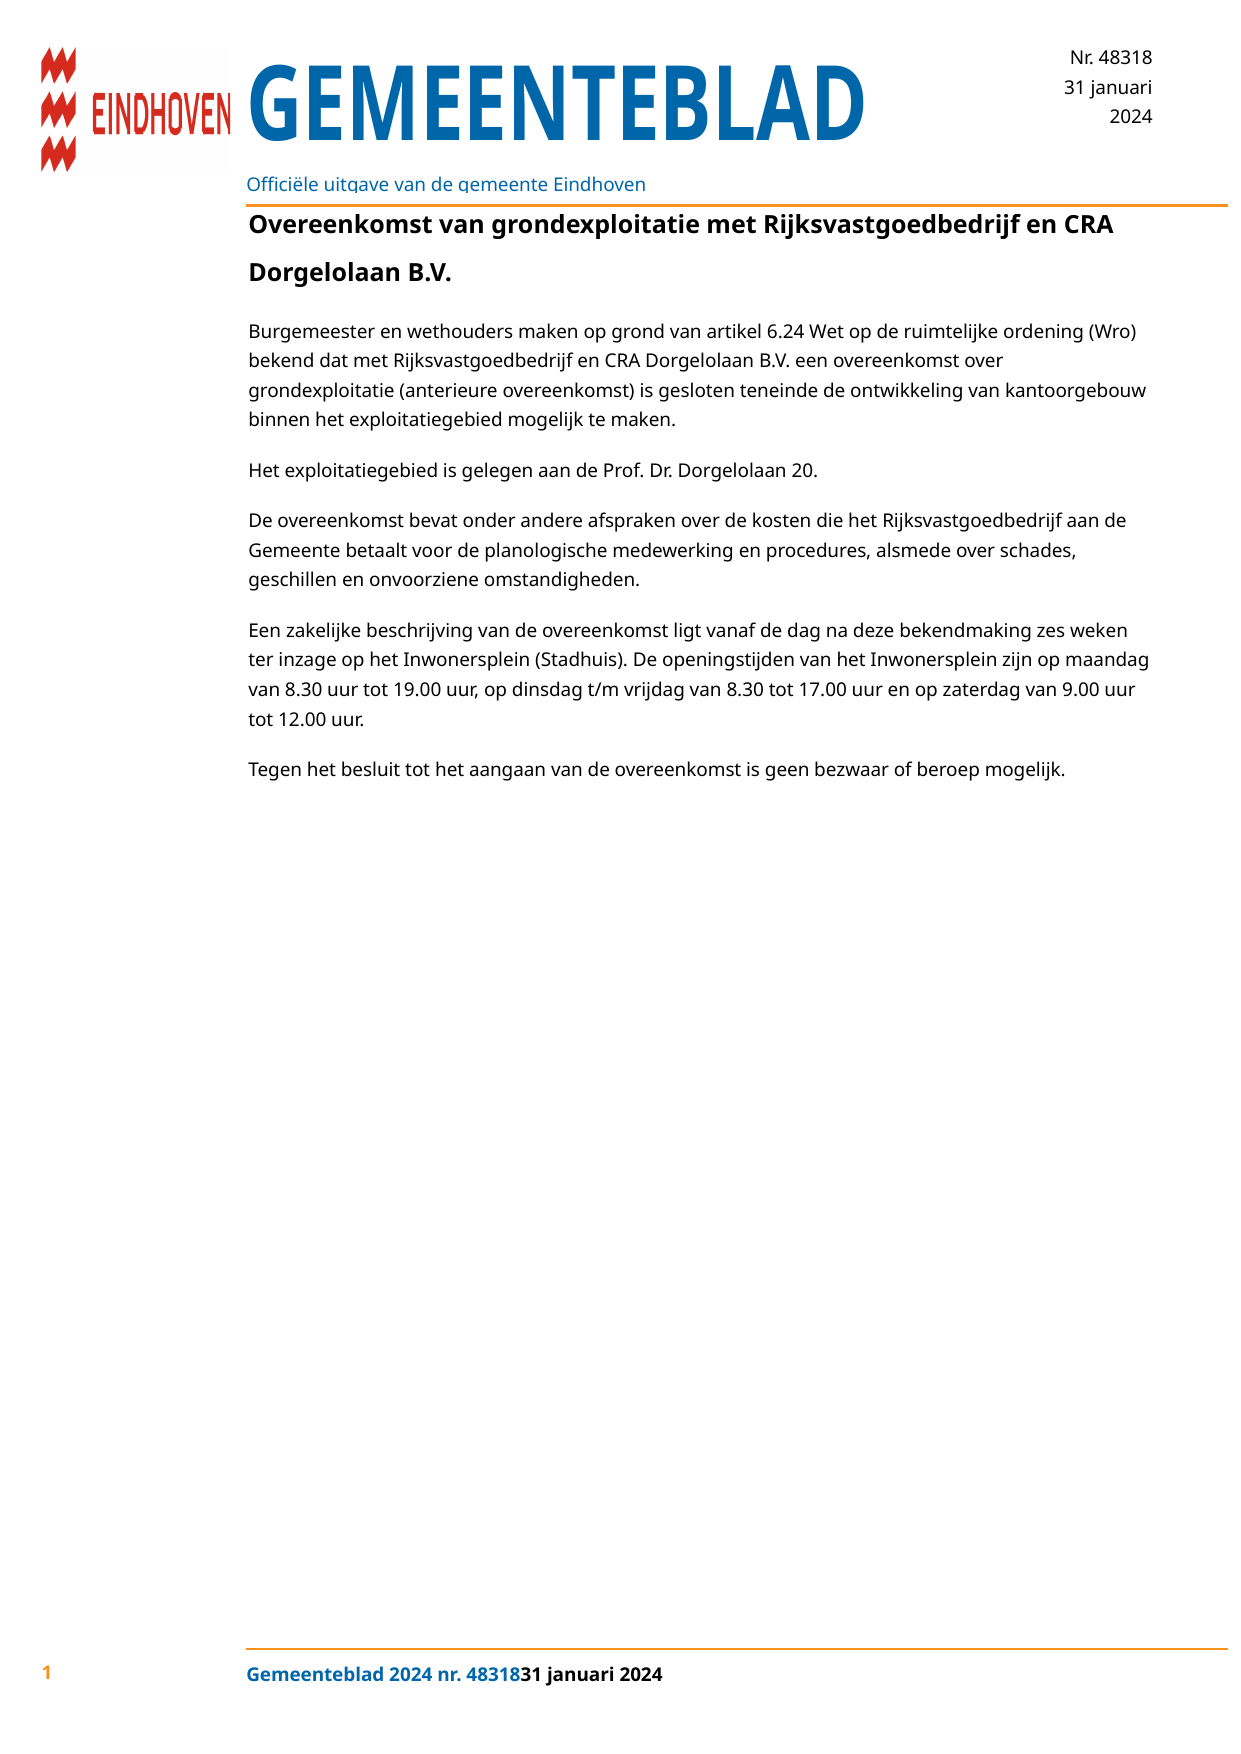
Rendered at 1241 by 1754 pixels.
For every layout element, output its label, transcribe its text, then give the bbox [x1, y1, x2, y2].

text Tegen het besluit tot het aangaan van de overeenkomst is geen bezwaar of beroep mogelijk. [248, 756, 1152, 782]
text Het exploitatiegebied is gelegen aan de Prof. Dr. Dorgelolaan 20. [248, 457, 1152, 483]
text Een zakelijke beschrijving van de overeenkomst ligt vanaf de dag na deze bekendmaking zes weken ter inzage op het Inwonersplein (Stadhuis). De openingstijden van het Inwonersplein zijn op maandag van 8.30 uur tot 19.00 uur, op dinsdag t/m vrijdag van 8.30 tot 17.00 uur en op zaterdag van 9.00 uur tot 12.00 uur. [248, 617, 1152, 732]
text De overeenkomst bevat onder andere afspraken over de kosten die het Rijksvastgoedbedrijf aan de Gemeente betaalt voor de planologische medewerking en procedures, alsmede over schades, geschillen en onvoorziene omstandigheden. [248, 507, 1152, 592]
text Overeenkomst van grondexploitatie met Rijksvastgoedbedrijf en CRA Dorgelolaan B.V. [248, 207, 1152, 288]
picture [41, 47, 231, 172]
text Burgemeester en wethouders maken op grond van artikel 6.24 Wet op de ruimtelijke ordening (Wro) bekend dat met Rijksvastgoedbedrijf en CRA Dorgelolaan B.V. een overeenkomst over grondexploitatie (anterieure overeenkomst) is gesloten teneinde de ontwikkeling van kantoorgebouw binnen het exploitatiegebied mogelijk te maken. [248, 318, 1152, 432]
